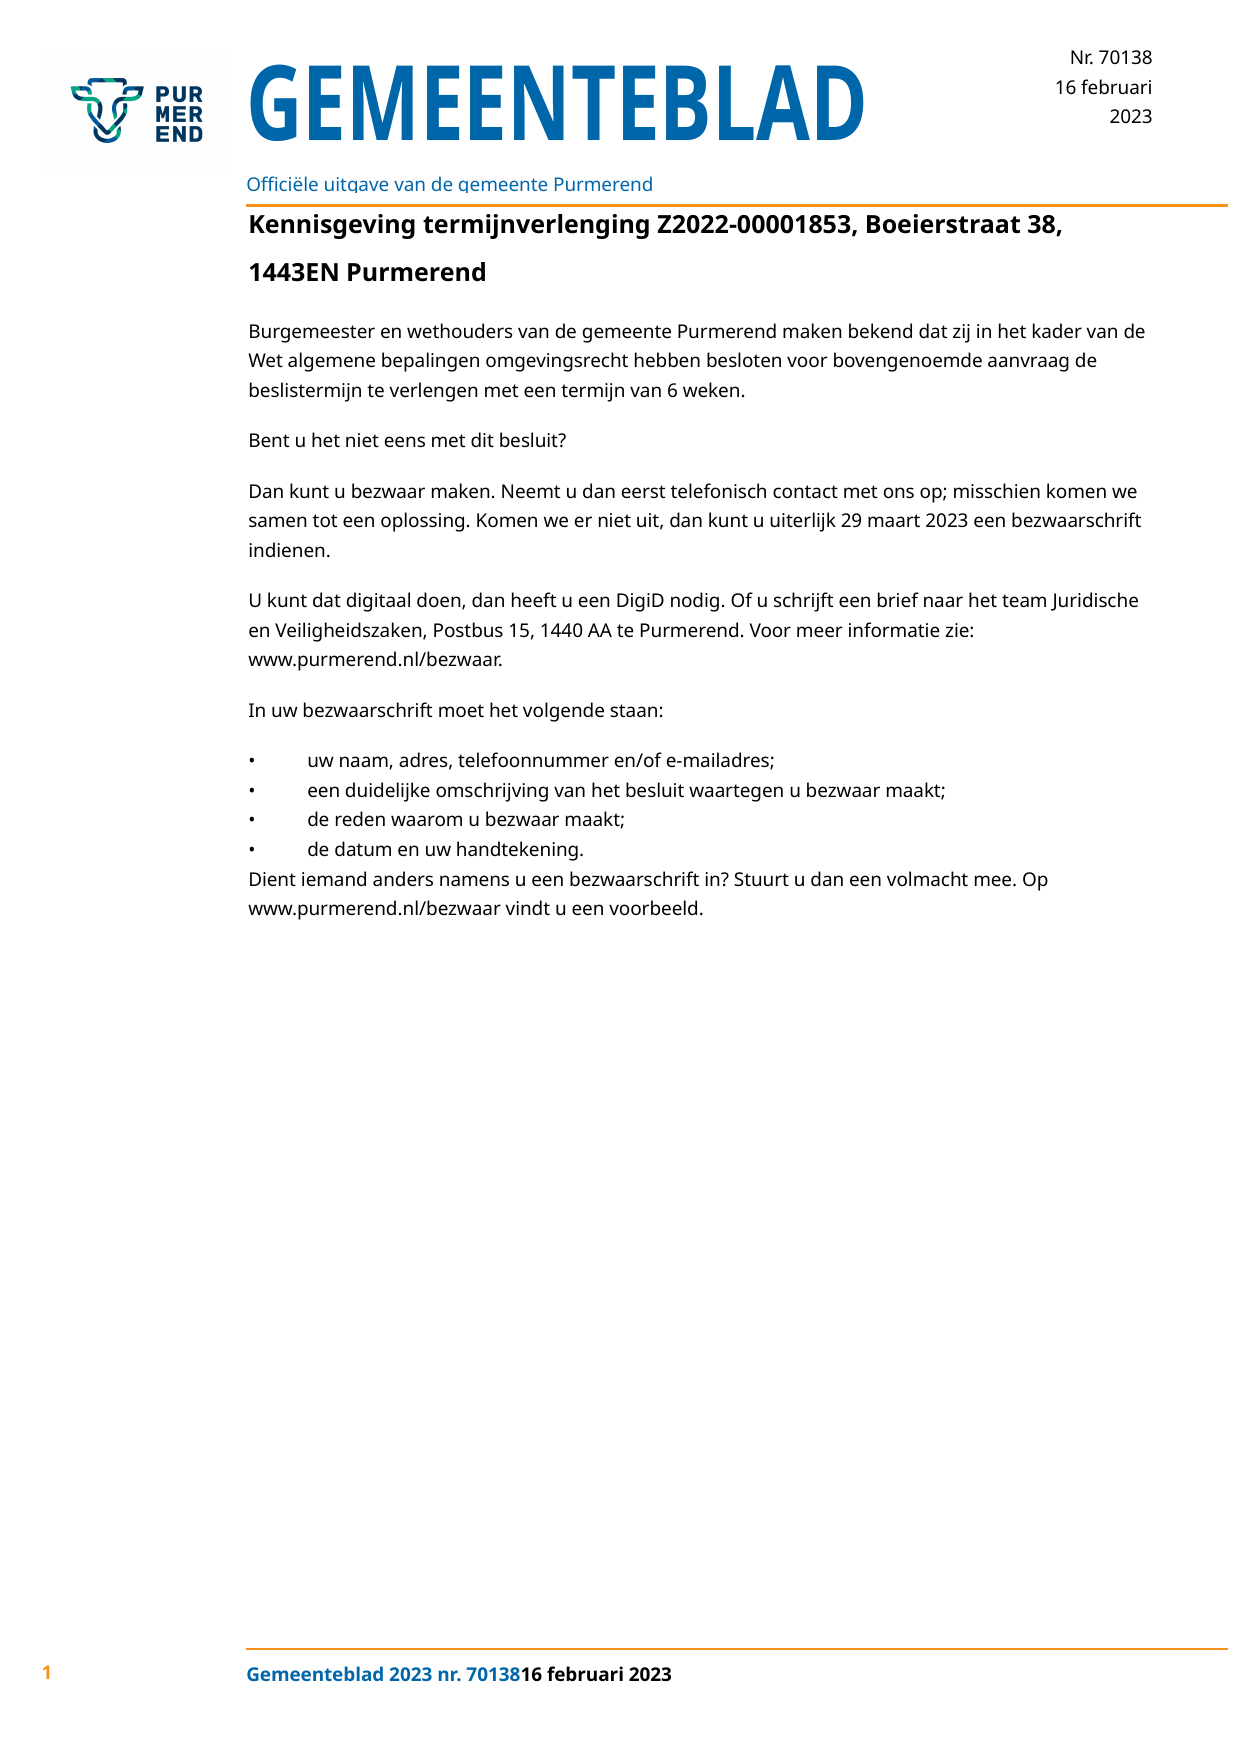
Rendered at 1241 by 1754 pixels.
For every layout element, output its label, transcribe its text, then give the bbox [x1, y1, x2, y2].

text Burgemeester en wethouders van de gemeente Purmerend maken bekend dat zij in het kader van de Wet algemene bepalingen omgevingsrecht hebben besloten voor bovengenoemde aanvraag de beslistermijn te verlengen met een termijn van 6 weken. [248, 318, 1152, 403]
text In uw bezwaarschrift moet het volgende staan: [248, 697, 1152, 723]
text Kennisgeving termijnverlenging Z2022-00001853, Boeierstraat 38, 1443EN Purmerend [248, 207, 1152, 288]
text Dient iemand anders namens u een bezwaarschrift in? Stuurt u dan een volmacht mee. Op www.purmerend.nl/bezwaar vindt u een voorbeeld. [248, 866, 1152, 921]
list de datum en uw handtekening. [248, 836, 1152, 862]
list de reden waarom u bezwaar maakt; [248, 807, 1152, 832]
picture [41, 47, 231, 172]
list een duidelijke omschrijving van het besluit waartegen u bezwaar maakt; [248, 777, 1152, 803]
text Dan kunt u bezwaar maken. Neemt u dan eerst telefonisch contact met ons op; misschien komen we samen tot een oplossing. Komen we er niet uit, dan kunt u uiterlijk 29 maart 2023 een bezwaarschrift indienen. [248, 478, 1152, 563]
text U kunt dat digitaal doen, dan heeft u een DigiD nodig. Of u schrijft een brief naar het team Juridische en Veiligheidszaken, Postbus 15, 1440 AA te Purmerend. Voor meer informatie zie: www.purmerend.nl/bezwaar. [248, 587, 1152, 672]
text Bent u het niet eens met dit besluit? [248, 427, 1152, 453]
list uw naam, adres, telefoonnummer en/of e-mailadres; [248, 747, 1152, 773]
